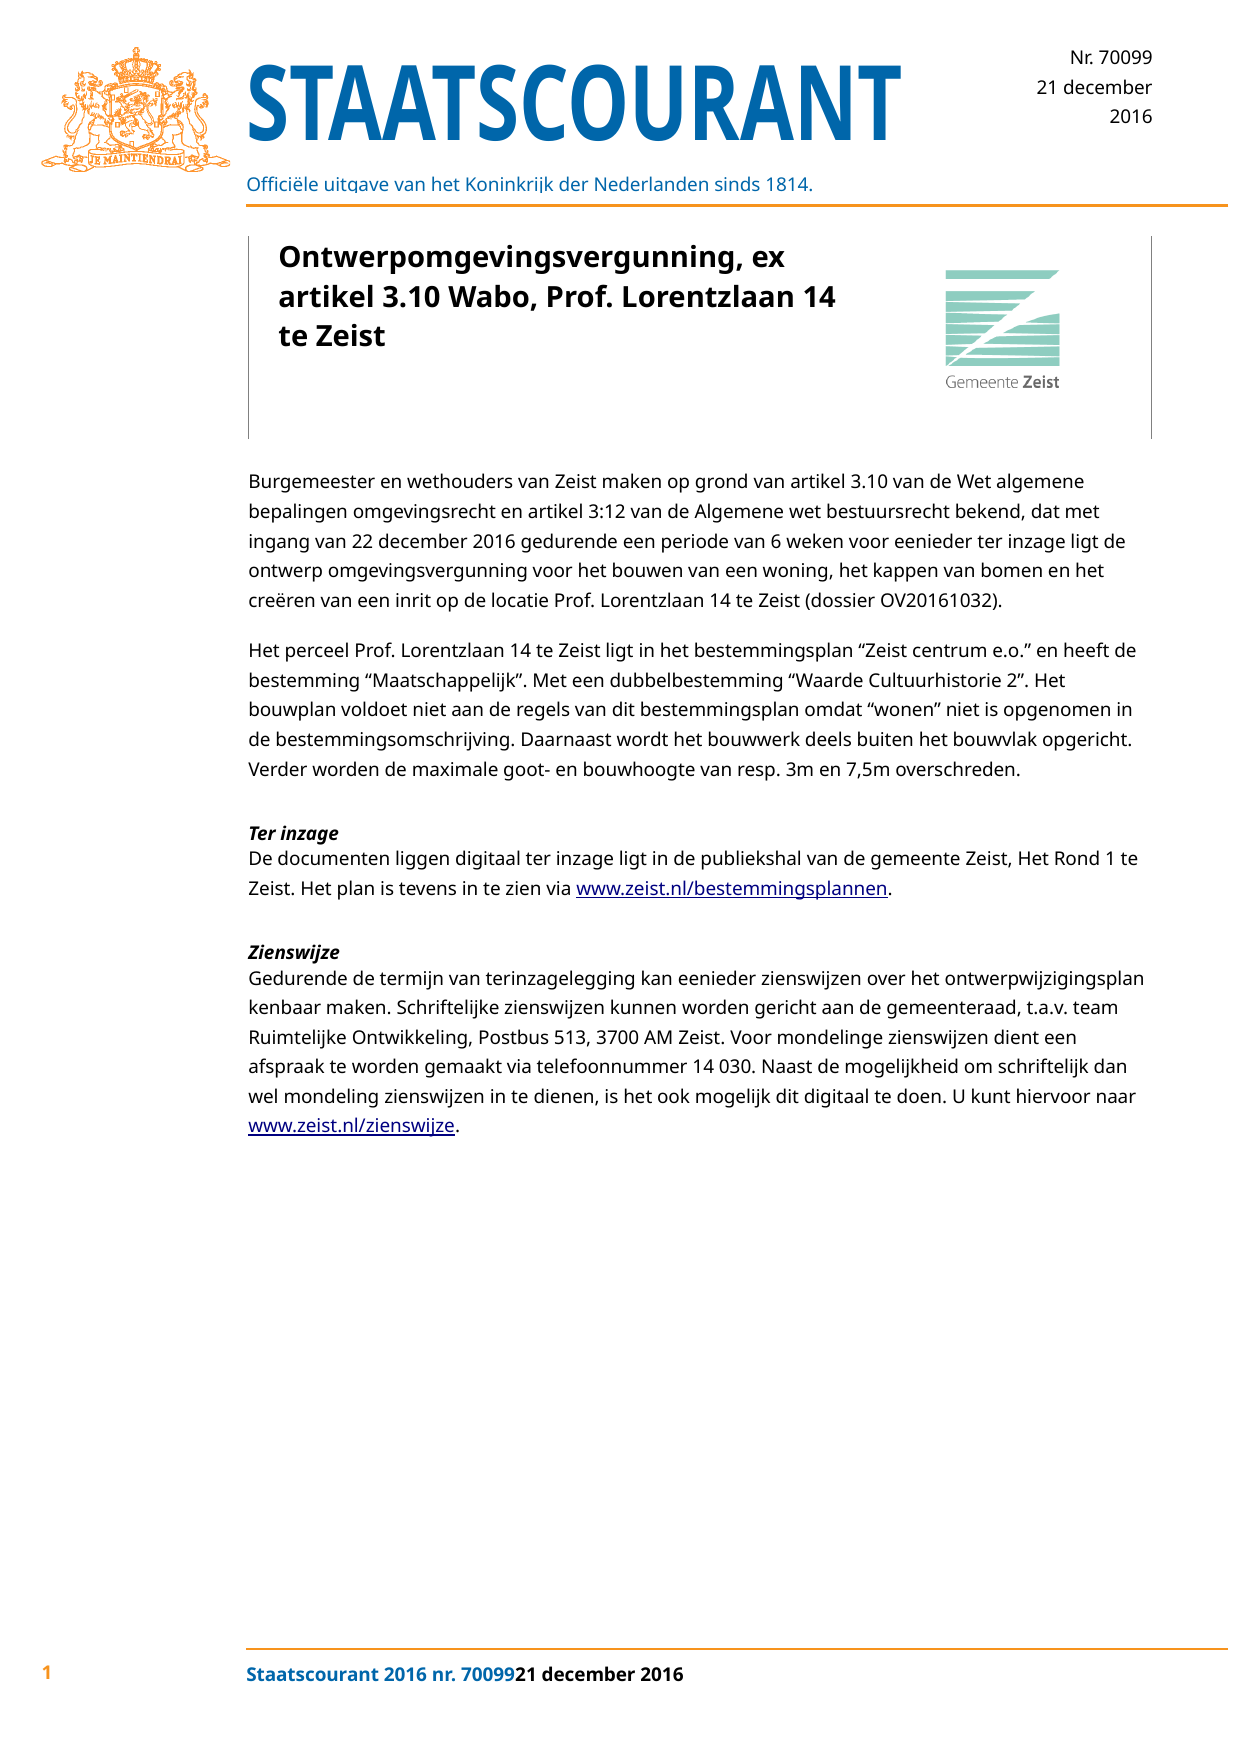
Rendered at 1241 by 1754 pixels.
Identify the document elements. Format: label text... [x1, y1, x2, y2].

table_header [1091, 236, 1151, 413]
text Burgemeester en wethouders van Zeist maken op grond van artikel 3.10 van de Wet algemene bepalingen omgevingsrecht en artikel 3:12 van de Algemene wet bestuursrecht bekend, dat met ingang van 22 december 2016 gedurende een periode van 6 weken voor eenieder ter inzage ligt de ontwerp omgevingsvergunning voor het bouwen van een woning, het kappen van bomen en het creëren van een inrit op de locatie Prof. Lorentzlaan 14 te Zeist (dossier OV20161032). [248, 469, 1152, 613]
text Gedurende de termijn van terinzagelegging kan eenieder zienswijzen over het ontwerpwijzigingsplan kenbaar maken. Schriftelijke zienswijzen kunnen worden gericht aan de gemeenteraad, t.a.v. team Ruimtelijke Ontwikkeling, Postbus 513, 3700 AM Zeist. Voor mondelinge zienswijzen dient een afspraak te worden gemaakt via telefoonnummer 14 030. Naast de mogelijkheid om schriftelijk dan wel mondeling zienswijzen in te dienen, is het ook mogelijk dit digitaal te doen. U kunt hiervoor naar www.zeist.nl/zienswijze. [248, 965, 1152, 1138]
text Zienswijze [248, 939, 1152, 965]
text Ter inzage [248, 820, 1152, 845]
table_header [850, 414, 1151, 439]
picture [41, 47, 231, 172]
text De documenten liggen digitaal ter inzage ligt in de publiekshal van de gemeente Zeist, Het Rond 1 te Zeist. Het plan is tevens in te zien via www.zeist.nl/bestemmingsplannen. [248, 845, 1152, 901]
picture [910, 236, 1091, 414]
table_header [850, 236, 910, 413]
table_header Ontwerpomgevingsvergunning, ex artikel 3.10 Wabo, Prof. Lorentzlaan 14 te Zeist [249, 236, 850, 439]
text Het perceel Prof. Lorentzlaan 14 te Zeist ligt in het bestemmingsplan “Zeist centrum e.o.” en heeft de bestemming “Maatschappelijk”. Met een dubbelbestemming “Waarde Cultuurhistorie 2”. Het bouwplan voldoet niet aan de regels van dit bestemmingsplan omdat “wonen” niet is opgenomen in de bestemmingsomschrijving. Daarnaast wordt het bouwwerk deels buiten het bouwvlak opgericht. Verder worden de maximale goot- en bouwhoogte van resp. 3m en 7,5m overschreden. [248, 637, 1152, 781]
